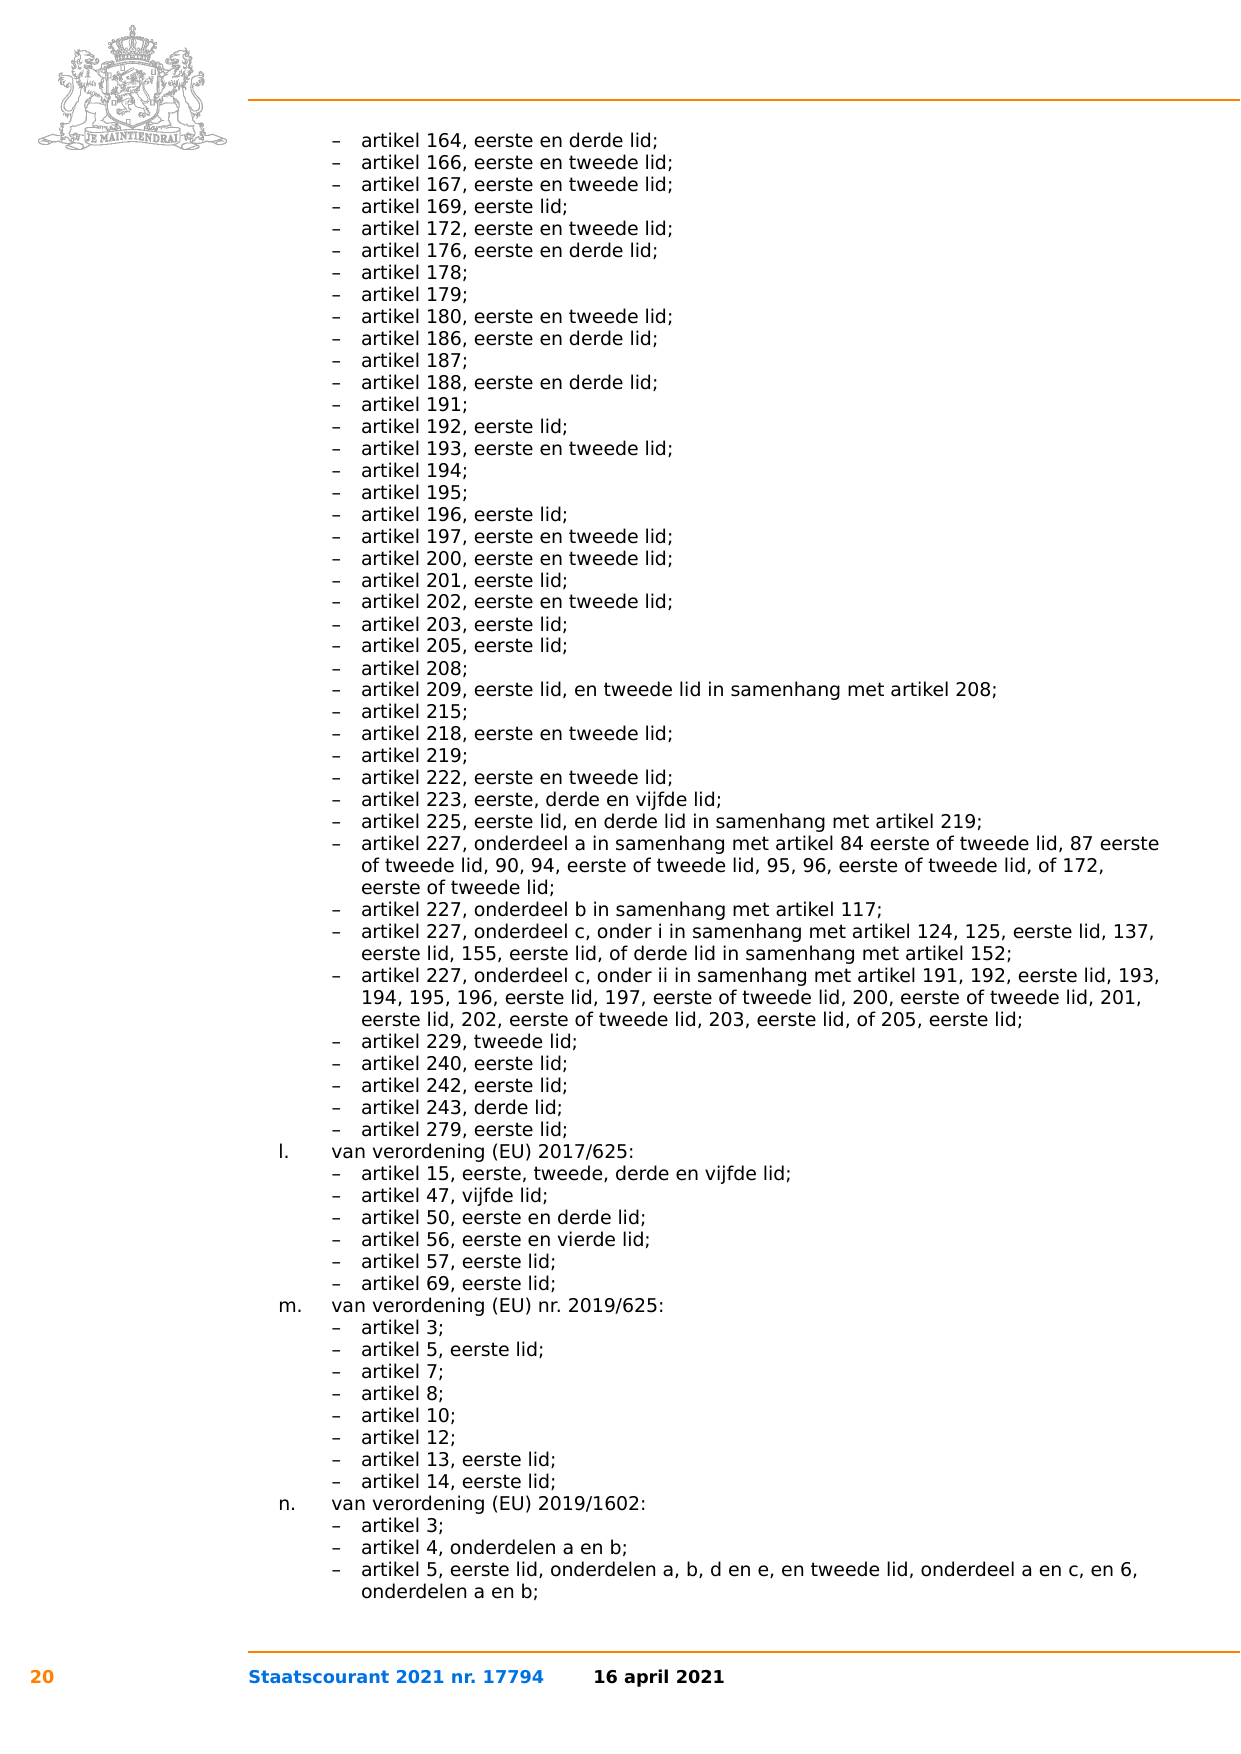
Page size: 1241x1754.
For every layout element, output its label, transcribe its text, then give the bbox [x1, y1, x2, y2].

text – artikel 50, eerste en derde lid; [331, 1207, 1163, 1229]
text – artikel 203, eerste lid; [331, 613, 1163, 635]
text – artikel 209, eerste lid, en tweede lid in samenhang met artikel 208; [331, 679, 1163, 701]
text – artikel 188, eerste en derde lid; [331, 372, 1163, 394]
text – artikel 240, eerste lid; [331, 1053, 1163, 1075]
text – artikel 193, eerste en tweede lid; [331, 438, 1163, 459]
text – artikel 4, onderdelen a en b; [331, 1537, 1163, 1558]
text – artikel 180, eerste en tweede lid; [331, 306, 1163, 328]
text – artikel 191; [331, 394, 1163, 416]
text – artikel 222, eerste en tweede lid; [331, 767, 1163, 789]
text l. van verordening (EU) 2017/625: [278, 1141, 1163, 1163]
text – artikel 7; [331, 1361, 1163, 1383]
text – artikel 227, onderdeel a in samenhang met artikel 84 eerste of tweede lid, 87 eerste of tweede lid, 90, 94, eerste of tweede lid, 95, 96, eerste of tweede lid, of 172, eerste of tweede lid; [331, 833, 1163, 899]
text – artikel 227, onderdeel b in samenhang met artikel 117; [331, 899, 1163, 921]
text – artikel 172, eerste en tweede lid; [331, 218, 1163, 240]
text – artikel 12; [331, 1427, 1163, 1449]
text – artikel 202, eerste en tweede lid; [331, 591, 1163, 613]
text – artikel 14, eerste lid; [331, 1471, 1163, 1493]
text – artikel 279, eerste lid; [331, 1119, 1163, 1141]
text – artikel 8; [331, 1383, 1163, 1405]
text – artikel 13, eerste lid; [331, 1449, 1163, 1471]
text – artikel 225, eerste lid, en derde lid in samenhang met artikel 219; [331, 811, 1163, 833]
text n. van verordening (EU) 2019/1602: [278, 1493, 1163, 1514]
text – artikel 3; [331, 1317, 1163, 1339]
text – artikel 10; [331, 1405, 1163, 1427]
picture [38, 25, 227, 150]
text – artikel 215; [331, 701, 1163, 723]
text – artikel 243, derde lid; [331, 1097, 1163, 1119]
text – artikel 229, tweede lid; [331, 1031, 1163, 1053]
text – artikel 200, eerste en tweede lid; [331, 547, 1163, 569]
text – artikel 169, eerste lid; [331, 196, 1163, 218]
text – artikel 167, eerste en tweede lid; [331, 174, 1163, 196]
text – artikel 186, eerste en derde lid; [331, 328, 1163, 350]
text – artikel 178; [331, 262, 1163, 284]
text – artikel 208; [331, 657, 1163, 679]
text – artikel 196, eerste lid; [331, 503, 1163, 526]
text – artikel 15, eerste, tweede, derde en vijfde lid; [331, 1163, 1163, 1185]
text – artikel 201, eerste lid; [331, 569, 1163, 591]
text – artikel 176, eerste en derde lid; [331, 240, 1163, 262]
text – artikel 57, eerste lid; [331, 1251, 1163, 1273]
text – artikel 3; [331, 1514, 1163, 1537]
text – artikel 218, eerste en tweede lid; [331, 723, 1163, 745]
text – artikel 166, eerste en tweede lid; [331, 152, 1163, 174]
text – artikel 192, eerste lid; [331, 416, 1163, 438]
text – artikel 164, eerste en derde lid; [331, 130, 1163, 152]
text – artikel 47, vijfde lid; [331, 1185, 1163, 1207]
text – artikel 5, eerste lid, onderdelen a, b, d en e, en tweede lid, onderdeel a en c, en 6, onderdelen a en b; [331, 1558, 1163, 1602]
text – artikel 227, onderdeel c, onder ii in samenhang met artikel 191, 192, eerste lid, 193, 194, 195, 196, eerste lid, 197, eerste of tweede lid, 200, eerste of tweede lid, 201, eerste lid, 202, eerste of tweede lid, 203, eerste lid, of 205, eerste lid; [331, 965, 1163, 1031]
text – artikel 197, eerste en tweede lid; [331, 526, 1163, 547]
text – artikel 69, eerste lid; [331, 1273, 1163, 1295]
text m. van verordening (EU) nr. 2019/625: [278, 1295, 1163, 1317]
text – artikel 56, eerste en vierde lid; [331, 1229, 1163, 1251]
text – artikel 179; [331, 284, 1163, 306]
text – artikel 227, onderdeel c, onder i in samenhang met artikel 124, 125, eerste lid, 137, eerste lid, 155, eerste lid, of derde lid in samenhang met artikel 152; [331, 921, 1163, 965]
text – artikel 242, eerste lid; [331, 1075, 1163, 1097]
text – artikel 205, eerste lid; [331, 635, 1163, 657]
text – artikel 187; [331, 350, 1163, 372]
text – artikel 223, eerste, derde en vijfde lid; [331, 789, 1163, 811]
text – artikel 219; [331, 745, 1163, 767]
text – artikel 5, eerste lid; [331, 1339, 1163, 1361]
text – artikel 195; [331, 482, 1163, 503]
text – artikel 194; [331, 459, 1163, 482]
